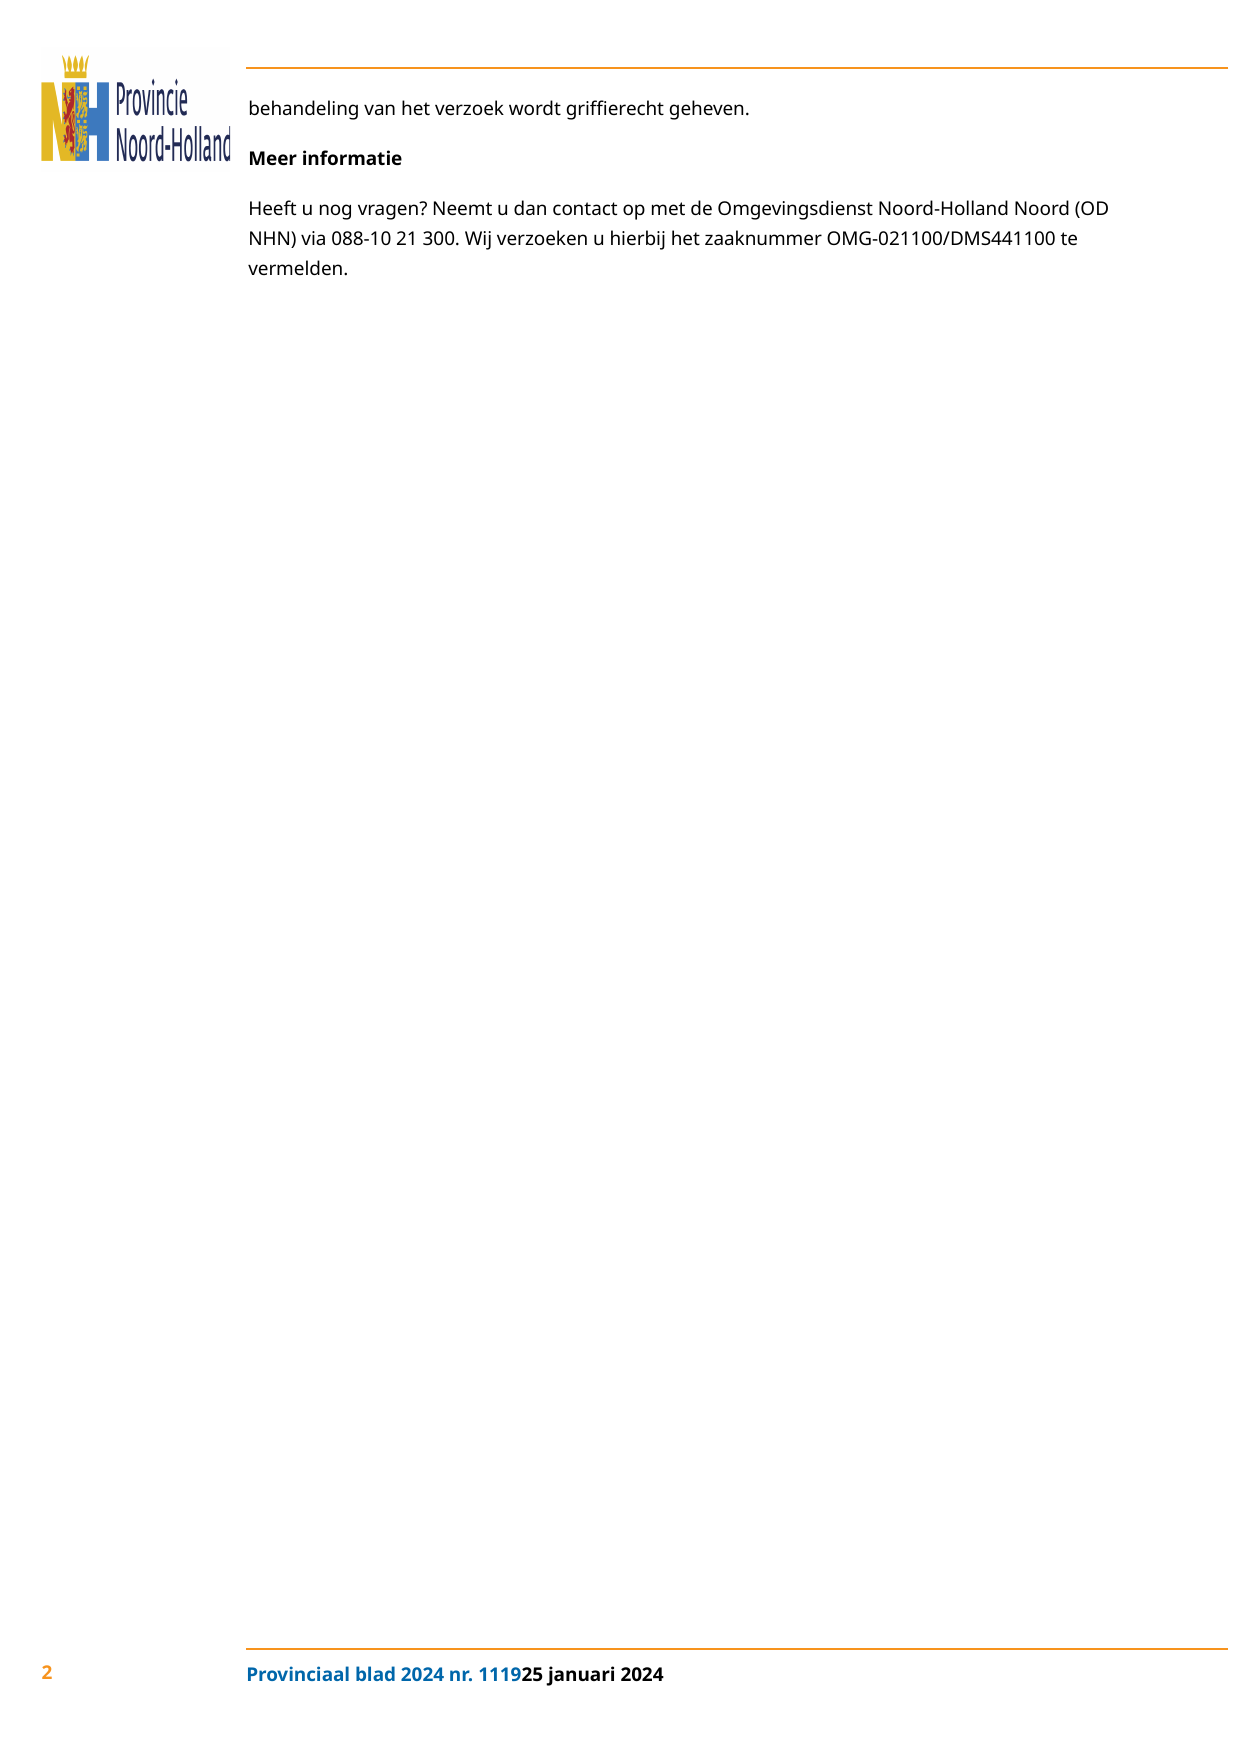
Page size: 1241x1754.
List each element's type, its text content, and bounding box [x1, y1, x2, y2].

text behandeling van het verzoek wordt griffierecht geheven. [248, 95, 1152, 121]
text Heeft u nog vragen? Neemt u dan contact op met de Omgevingsdienst Noord-Holland Noord (OD NHN) via 088-10 21 300. Wij verzoeken u hierbij het zaaknummer OMG-021100/DMS441100 te vermelden. [248, 196, 1152, 281]
picture [41, 47, 231, 172]
text Meer informatie [248, 145, 1152, 171]
